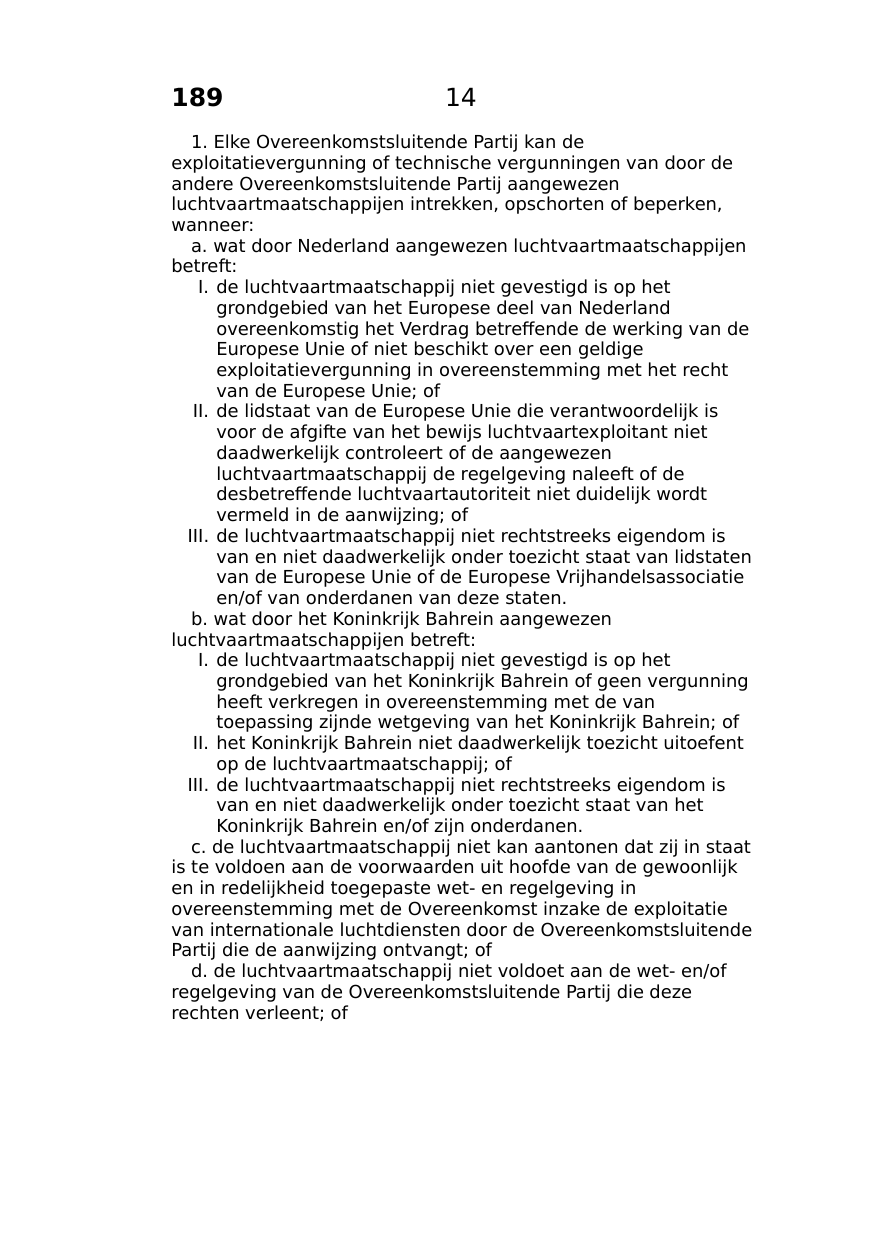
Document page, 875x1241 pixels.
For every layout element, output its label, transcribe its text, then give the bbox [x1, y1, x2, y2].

text a. wat door Nederland aangewezen luchtvaartmaatschappijen betreft: [171, 236, 756, 277]
text 1. Elke Overeenkomstsluitende Partij kan de exploitatievergunning of technische vergunningen van door de andere Overeenkomstsluitende Partij aangewezen luchtvaartmaatschappijen intrekken, opschorten of beperken, wanneer: [171, 132, 756, 236]
text b. wat door het Koninkrijk Bahrein aangewezen luchtvaartmaatschappijen betreft: [171, 609, 756, 650]
text II. het Koninkrijk Bahrein niet daadwerkelijk toezicht uitoefent op de luchtvaartmaatschappij; of [171, 733, 756, 774]
text c. de luchtvaartmaatschappij niet kan aantonen dat zij in staat is te voldoen aan de voorwaarden uit hoofde van de gewoonlijk en in redelijkheid toegepaste wet- en regelgeving in overeenstemming met de Overeenkomst inzake de exploitatie van internationale luchtdiensten door de Overeenkomstsluitende Partij die de aanwijzing ontvangt; of [171, 837, 756, 961]
text III. de luchtvaartmaatschappij niet rechtstreeks eigendom is van en niet daadwerkelijk onder toezicht staat van lidstaten van de Europese Unie of de Europese Vrijhandelsassociatie en/of van onderdanen van deze staten. [171, 526, 756, 609]
text II. de lidstaat van de Europese Unie die verantwoordelijk is voor de afgifte van het bewijs luchtvaartexploitant niet daadwerkelijk controleert of de aangewezen luchtvaartmaatschappij de regelgeving naleeft of de desbetreffende luchtvaartautoriteit niet duidelijk wordt vermeld in de aanwijzing; of [171, 401, 756, 526]
text I. de luchtvaartmaatschappij niet gevestigd is op het grondgebied van het Koninkrijk Bahrein of geen vergunning heeft verkregen in overeenstemming met de van toepassing zijnde wetgeving van het Koninkrijk Bahrein; of [171, 650, 756, 733]
text d. de luchtvaartmaatschappij niet voldoet aan de wet- en/of regelgeving van de Overeenkomstsluitende Partij die deze rechten verleent; of [171, 961, 756, 1023]
text III. de luchtvaartmaatschappij niet rechtstreeks eigendom is van en niet daadwerkelijk onder toezicht staat van het Koninkrijk Bahrein en/of zijn onderdanen. [171, 774, 756, 837]
text I. de luchtvaartmaatschappij niet gevestigd is op het grondgebied van het Europese deel van Nederland overeenkomstig het Verdrag betreffende de werking van de Europese Unie of niet beschikt over een geldige exploitatievergunning in overeenstemming met het recht van de Europese Unie; of [171, 277, 756, 401]
